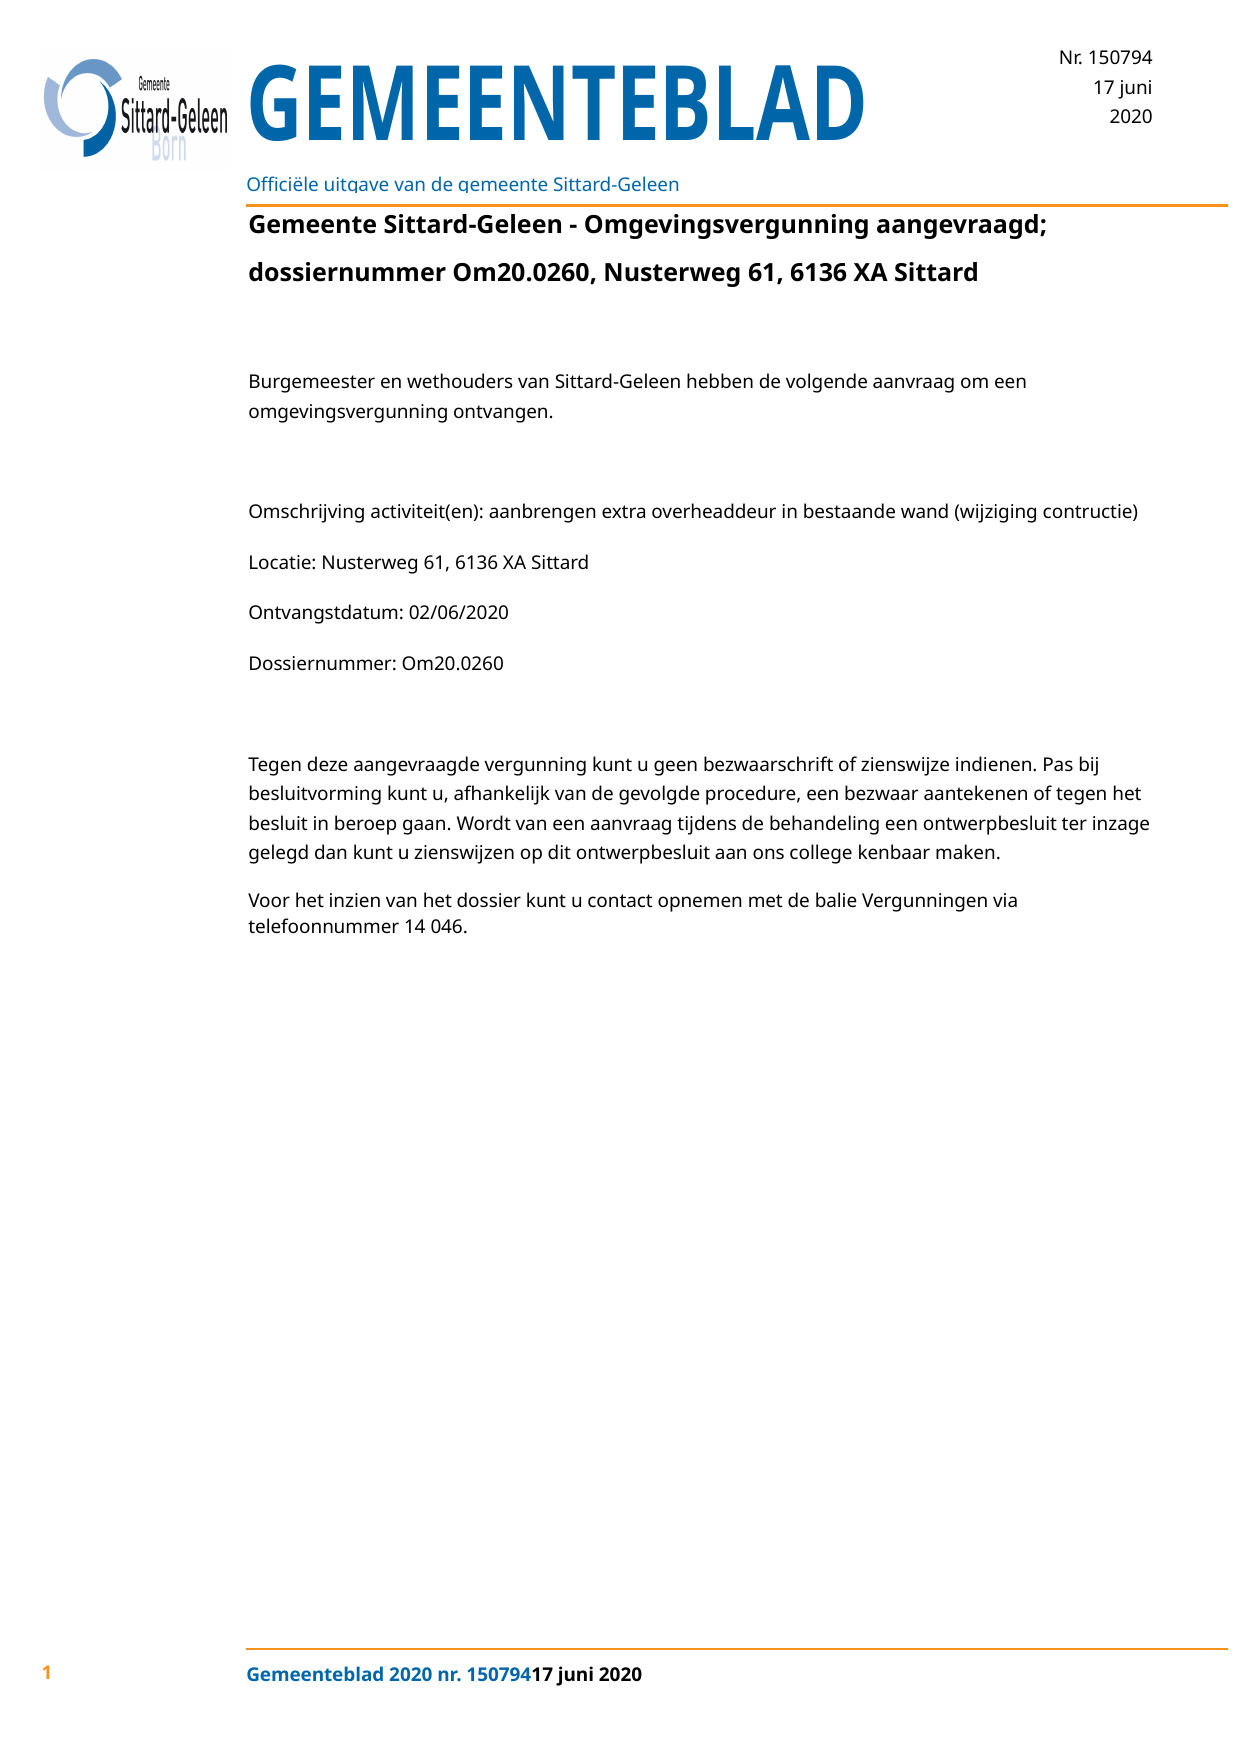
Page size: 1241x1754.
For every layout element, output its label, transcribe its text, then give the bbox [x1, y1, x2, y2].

text Gemeente Sittard-Geleen - Omgevingsvergunning aangevraagd; dossiernummer Om20.0260, Nusterweg 61, 6136 XA Sittard [248, 207, 1152, 288]
text Dossiernummer: Om20.0260 [248, 650, 1152, 676]
text Burgemeester en wethouders van Sittard-Geleen hebben de volgende aanvraag om een omgevingsvergunning ontvangen. [248, 368, 1152, 424]
picture [41, 47, 231, 172]
text Tegen deze aangevraagde vergunning kunt u geen bezwaarschrift of zienswijze indienen. Pas bij besluitvorming kunt u, afhankelijk van de gevolgde procedure, een bezwaar aantekenen of tegen het besluit in beroep gaan. Wordt van een aanvraag tijdens de behandeling een ontwerpbesluit ter inzage gelegd dan kunt u zienswijzen op dit ontwerpbesluit aan ons college kenbaar maken. [248, 751, 1152, 865]
text Ontvangstdatum: 02/06/2020 [248, 599, 1152, 625]
text Omschrijving activiteit(en): aanbrengen extra overheaddeur in bestaande wand (wijziging contructie) [248, 499, 1152, 524]
text Locatie: Nusterweg 61, 6136 XA Sittard [248, 549, 1152, 575]
text Voor het inzien van het dossier kunt u contact opnemen met de balie Vergunningen via telefoonnummer 14 046. [248, 887, 1152, 939]
